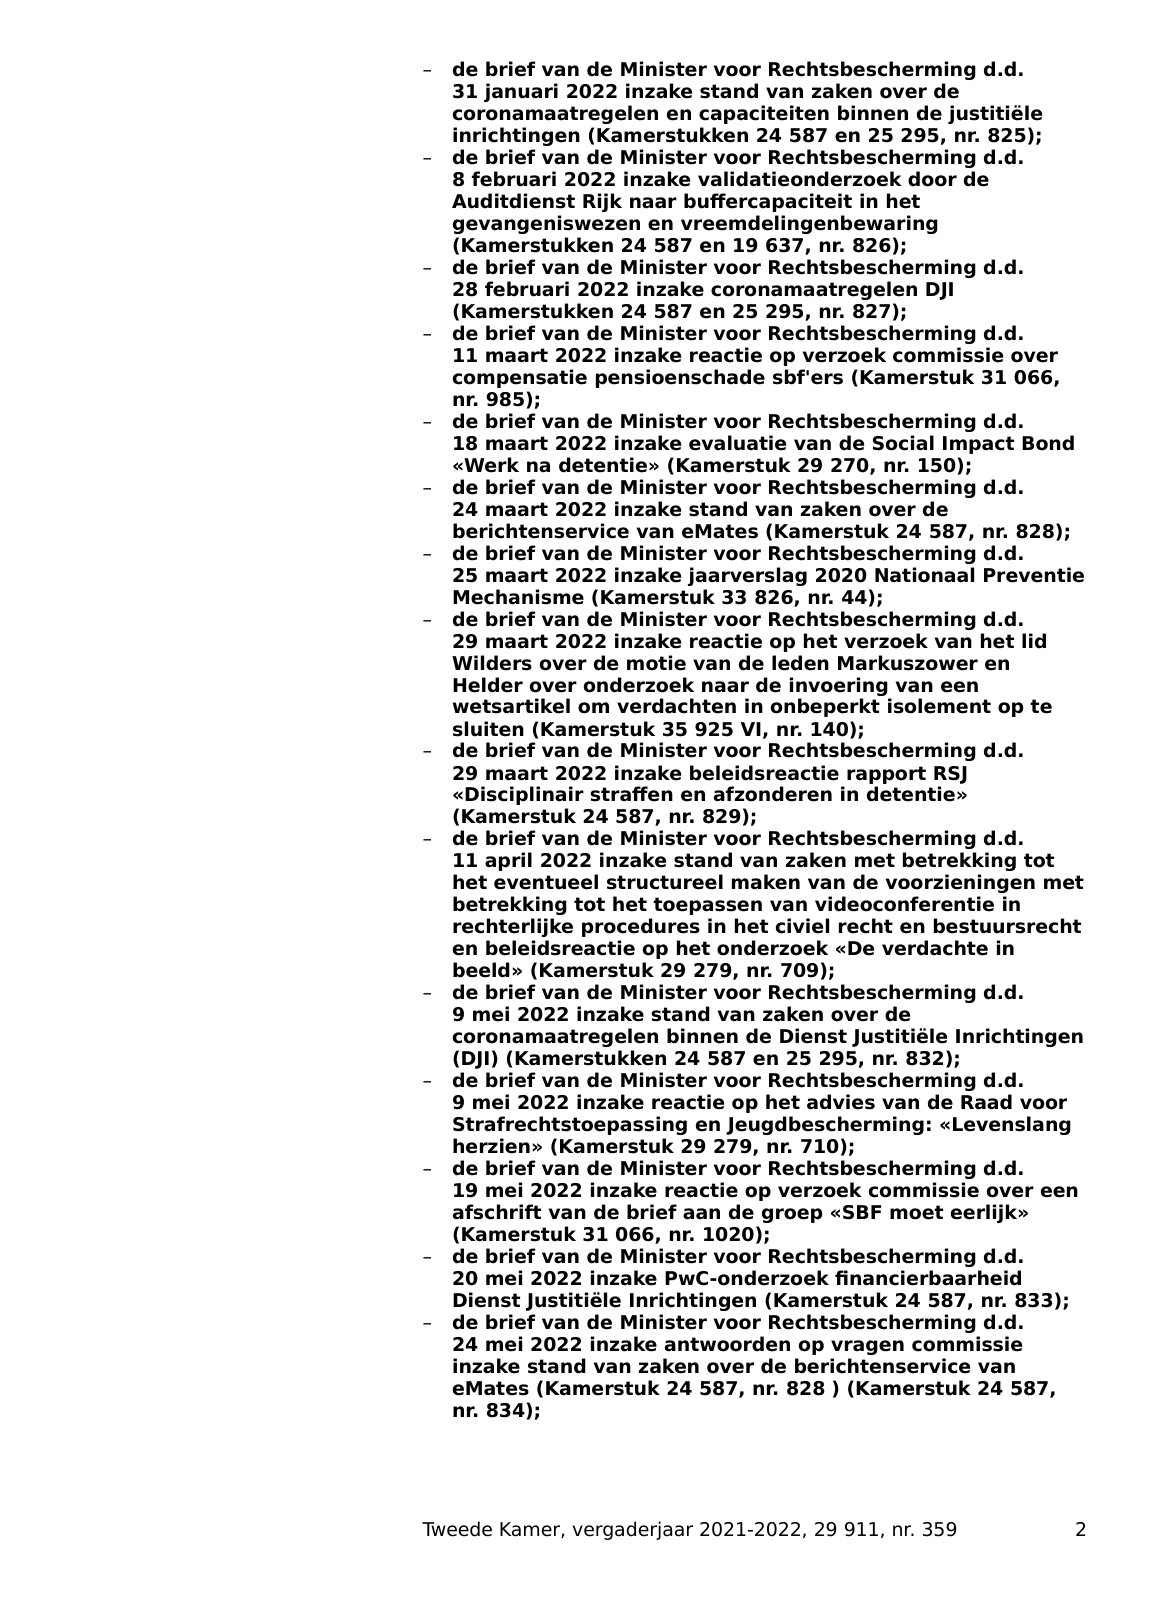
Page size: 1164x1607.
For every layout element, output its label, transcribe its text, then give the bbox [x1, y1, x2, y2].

text – de brief van de Minister voor Rechtsbescherming d.d. 20 mei 2022 inzake PwC-onderzoek financierbaarheid Dienst Justitiële Inrichtingen (Kamerstuk 24 587, nr. 833); [422, 1246, 1087, 1312]
text – de brief van de Minister voor Rechtsbescherming d.d. 31 januari 2022 inzake stand van zaken over de coronamaatregelen en capaciteiten binnen de justitiële inrichtingen (Kamerstukken 24 587 en 25 295, nr. 825); [422, 59, 1087, 147]
text – de brief van de Minister voor Rechtsbescherming d.d. 9 mei 2022 inzake stand van zaken over de coronamaatregelen binnen de Dienst Justitiële Inrichtingen (DJI) (Kamerstukken 24 587 en 25 295, nr. 832); [422, 982, 1087, 1070]
text – de brief van de Minister voor Rechtsbescherming d.d. 18 maart 2022 inzake evaluatie van de Social Impact Bond «Werk na detentie» (Kamerstuk 29 270, nr. 150); [422, 411, 1087, 477]
text – de brief van de Minister voor Rechtsbescherming d.d. 24 maart 2022 inzake stand van zaken over de berichtenservice van eMates (Kamerstuk 24 587, nr. 828); [422, 477, 1087, 543]
text – de brief van de Minister voor Rechtsbescherming d.d. 29 maart 2022 inzake reactie op het verzoek van het lid Wilders over de motie van de leden Markuszower en Helder over onderzoek naar de invoering van een wetsartikel om verdachten in onbeperkt isolement op te sluiten (Kamerstuk 35 925 VI, nr. 140); [422, 608, 1087, 740]
text – de brief van de Minister voor Rechtsbescherming d.d. 8 februari 2022 inzake validatieonderzoek door de Auditdienst Rijk naar buffercapaciteit in het gevangeniswezen en vreemdelingenbewaring (Kamerstukken 24 587 en 19 637, nr. 826); [422, 147, 1087, 257]
text – de brief van de Minister voor Rechtsbescherming d.d. 9 mei 2022 inzake reactie op het advies van de Raad voor Strafrechtstoepassing en Jeugdbescherming: «Levenslang herzien» (Kamerstuk 29 279, nr. 710); [422, 1070, 1087, 1158]
text – de brief van de Minister voor Rechtsbescherming d.d. 29 maart 2022 inzake beleidsreactie rapport RSJ «Disciplinair straffen en afzonderen in detentie» (Kamerstuk 24 587, nr. 829); [422, 740, 1087, 828]
text – de brief van de Minister voor Rechtsbescherming d.d. 19 mei 2022 inzake reactie op verzoek commissie over een afschrift van de brief aan de groep «SBF moet eerlijk» (Kamerstuk 31 066, nr. 1020); [422, 1158, 1087, 1246]
text – de brief van de Minister voor Rechtsbescherming d.d. 24 mei 2022 inzake antwoorden op vragen commissie inzake stand van zaken over de berichtenservice van eMates (Kamerstuk 24 587, nr. 828 ) (Kamerstuk 24 587, nr. 834); [422, 1312, 1087, 1422]
text – de brief van de Minister voor Rechtsbescherming d.d. 11 april 2022 inzake stand van zaken met betrekking tot het eventueel structureel maken van de voorzieningen met betrekking tot het toepassen van videoconferentie in rechterlijke procedures in het civiel recht en bestuursrecht en beleidsreactie op het onderzoek «De verdachte in beeld» (Kamerstuk 29 279, nr. 709); [422, 828, 1087, 982]
text – de brief van de Minister voor Rechtsbescherming d.d. 11 maart 2022 inzake reactie op verzoek commissie over compensatie pensioenschade sbf'ers (Kamerstuk 31 066, nr. 985); [422, 323, 1087, 411]
text – de brief van de Minister voor Rechtsbescherming d.d. 28 februari 2022 inzake coronamaatregelen DJI (Kamerstukken 24 587 en 25 295, nr. 827); [422, 257, 1087, 323]
text – de brief van de Minister voor Rechtsbescherming d.d. 25 maart 2022 inzake jaarverslag 2020 Nationaal Preventie Mechanisme (Kamerstuk 33 826, nr. 44); [422, 543, 1087, 608]
